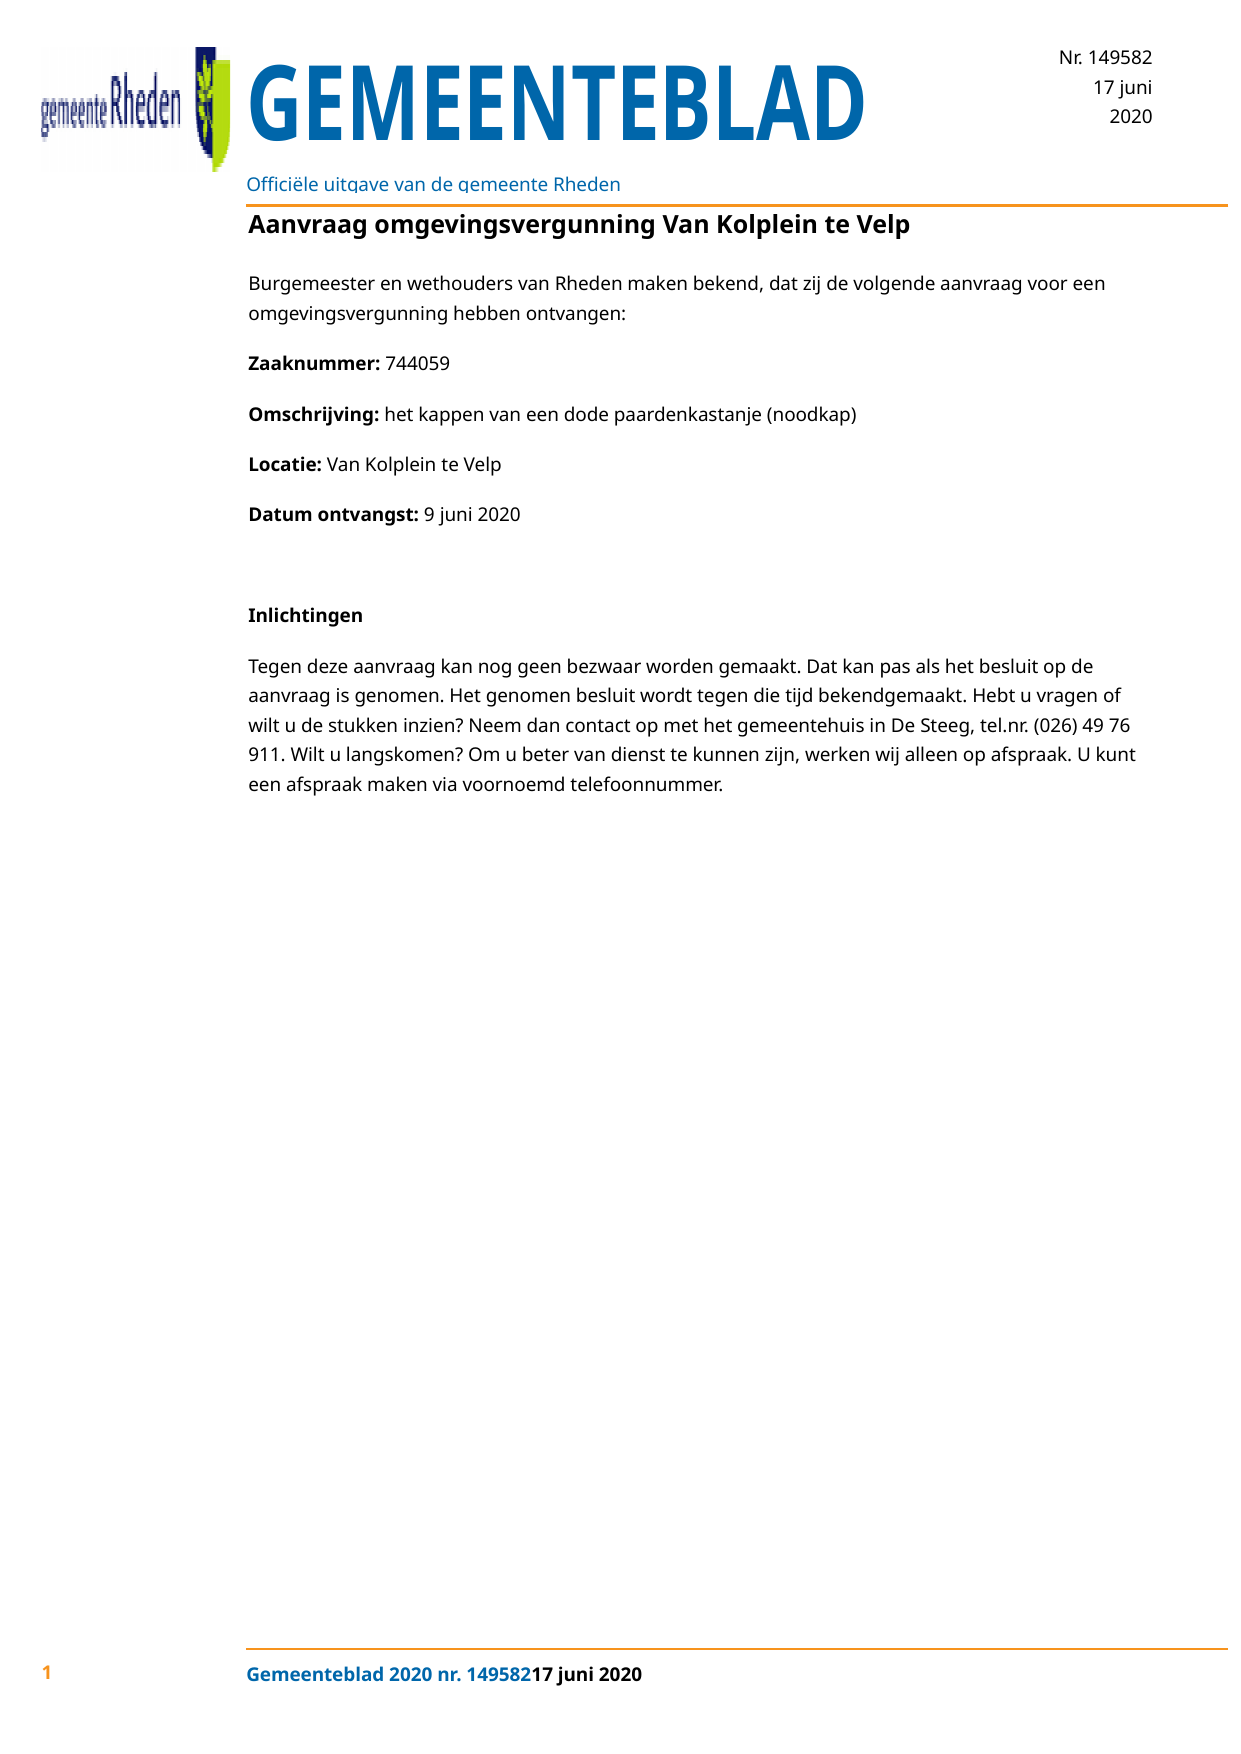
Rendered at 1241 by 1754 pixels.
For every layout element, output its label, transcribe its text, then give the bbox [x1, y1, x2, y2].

text Burgemeester en wethouders van Rheden maken bekend, dat zij de volgende aanvraag voor een omgevingsvergunning hebben ontvangen: [248, 270, 1152, 326]
text Locatie: Van Kolplein te Velp [248, 451, 1152, 477]
text Aanvraag omgevingsvergunning Van Kolplein te Velp [248, 207, 1152, 241]
text Datum ontvangst: 9 juni 2020 [248, 502, 1152, 527]
text Tegen deze aanvraag kan nog geen bezwaar worden gemaakt. Dat kan pas als het besluit op de aanvraag is genomen. Het genomen besluit wordt tegen die tijd bekendgemaakt. Hebt u vragen of wilt u de stukken inzien? Neem dan contact op met het gemeentehuis in De Steeg, tel.nr. (026) 49 76 911. Wilt u langskomen? Om u beter van dienst te kunnen zijn, werken wij alleen op afspraak. U kunt een afspraak maken via voornoemd telefoonnummer. [248, 653, 1152, 797]
text Inlichtingen [248, 602, 1152, 628]
text Zaaknummer: 744059 [248, 350, 1152, 376]
text Omschrijving: het kappen van een dode paardenkastanje (noodkap) [248, 401, 1152, 426]
picture [41, 47, 231, 172]
